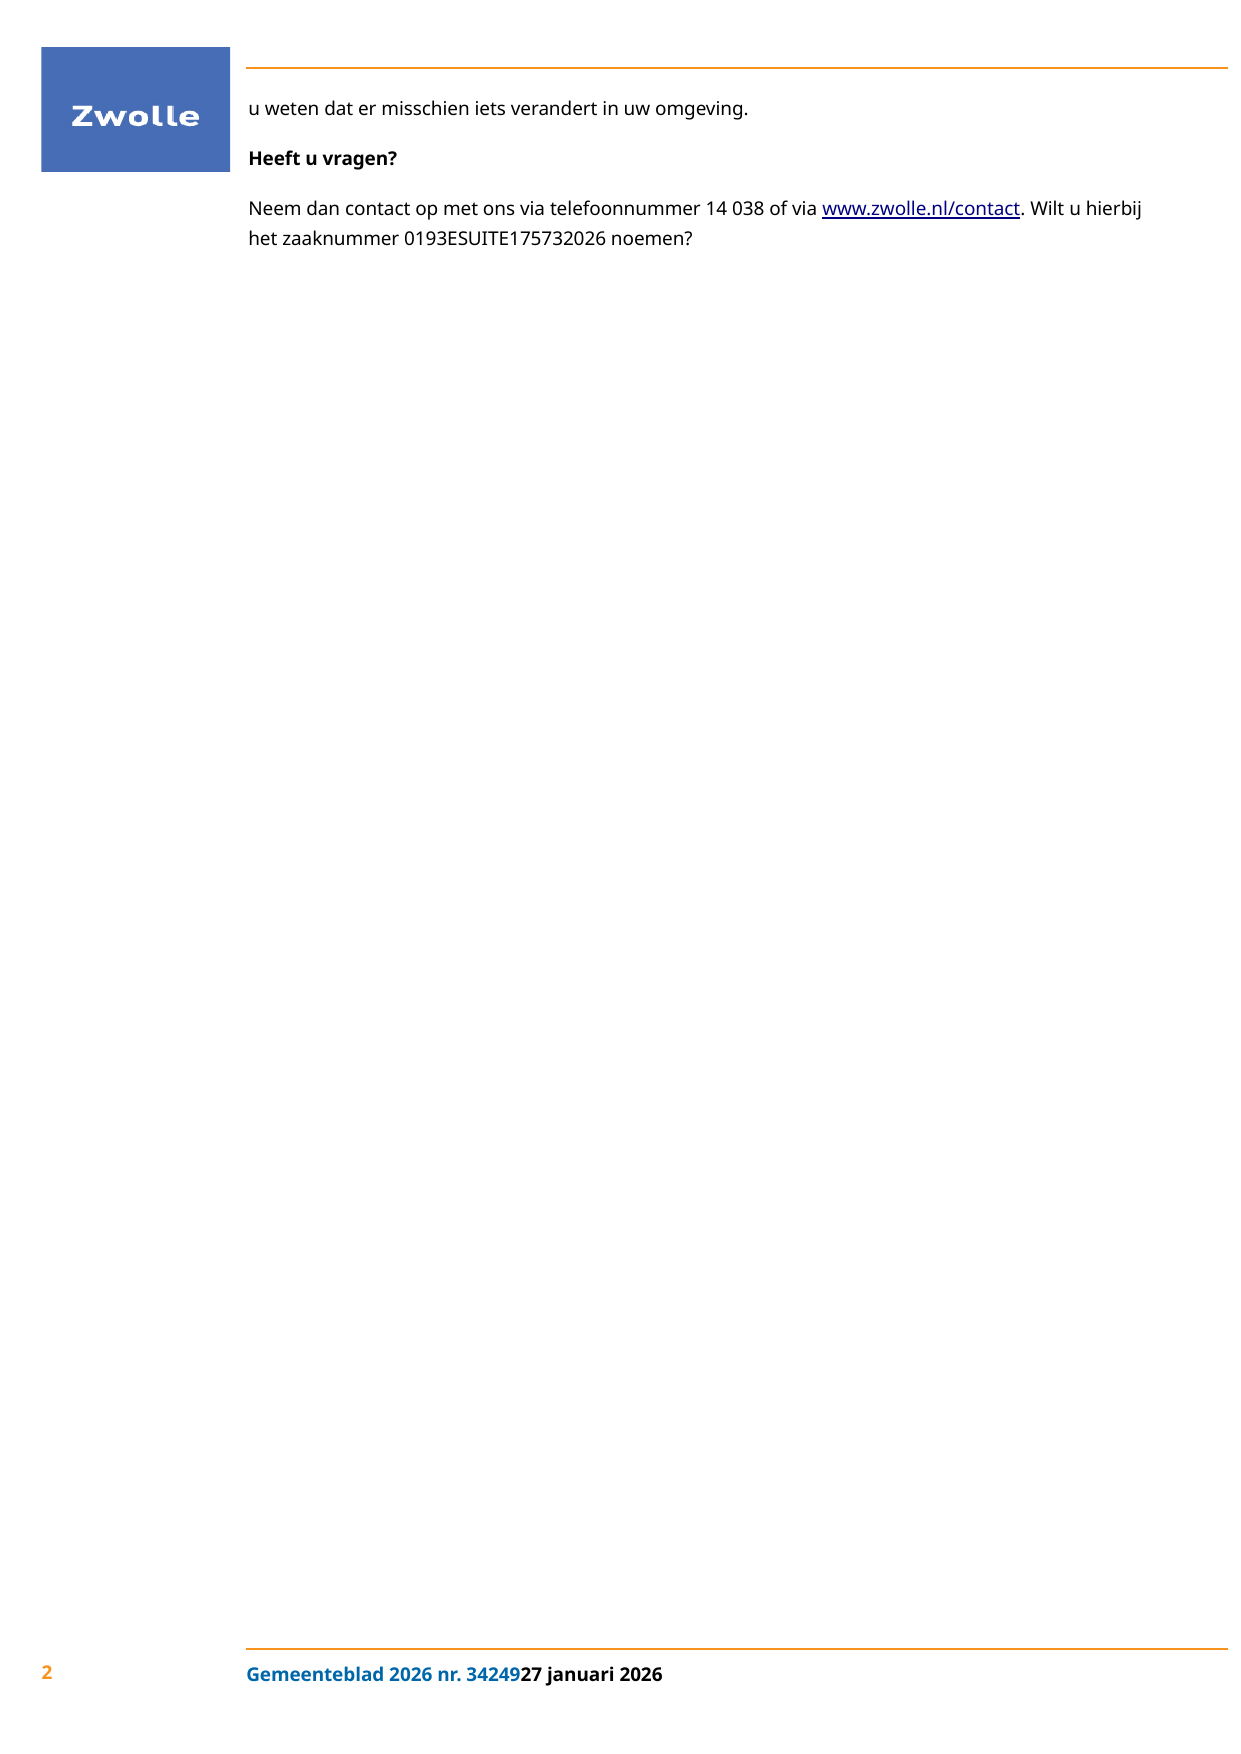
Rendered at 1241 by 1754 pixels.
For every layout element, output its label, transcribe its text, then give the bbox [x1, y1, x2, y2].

picture [41, 47, 231, 172]
text u weten dat er misschien iets verandert in uw omgeving. [248, 95, 1152, 121]
text Neem dan contact op met ons via telefoonnummer 14 038 of via www.zwolle.nl/contact. Wilt u hierbij het zaaknummer 0193ESUITE175732026 noemen? [248, 196, 1152, 251]
text Heeft u vragen? [248, 145, 1152, 171]
